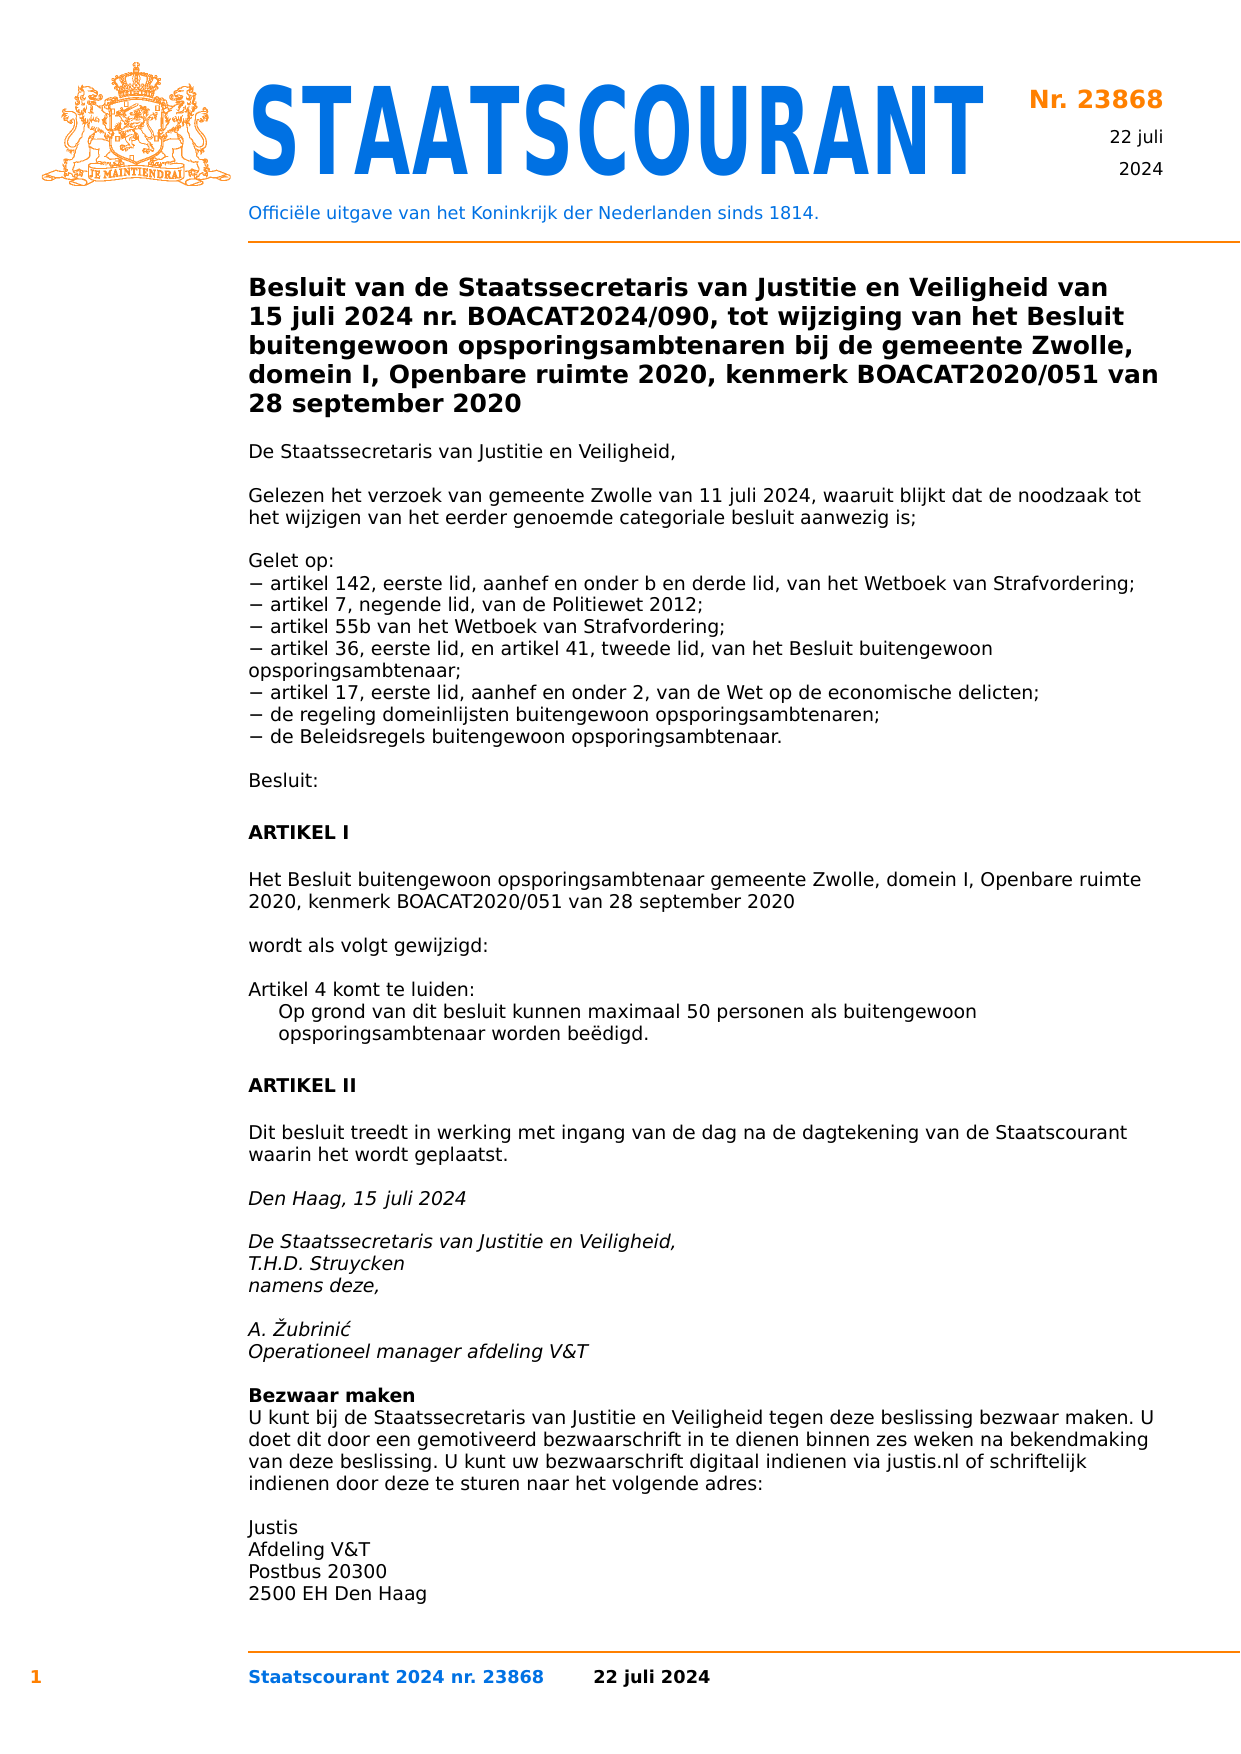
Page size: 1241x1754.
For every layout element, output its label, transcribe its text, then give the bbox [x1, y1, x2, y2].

text Het Besluit buitengewoon opsporingsambtenaar gemeente Zwolle, domein I, Openbare ruimte 2020, kenmerk BOACAT2020/051 van 28 september 2020 [248, 869, 1163, 913]
text − de regeling domeinlijsten buitengewoon opsporingsambtenaren; [248, 704, 1163, 726]
text Justis [248, 1517, 1163, 1539]
table_cell Officiële uitgave van het Koninkrijk der Nederlanden sinds 1814. [248, 203, 1240, 241]
text − artikel 55b van het Wetboek van Strafvordering; [248, 616, 1163, 638]
subtitle Besluit van de Staatssecretaris van Justitie en Veiligheid van 15 juli 2024 nr. BOACAT2024/090, tot wijziging van het Besluit buitengewoon opsporingsambtenaren bij de gemeente Zwolle, domein I, Openbare ruimte 2020, kenmerk BOACAT2020/051 van 28 september 2020 [248, 273, 1163, 419]
table_header [25, 62, 248, 241]
text Besluit: [248, 770, 1163, 792]
text Dit besluit treedt in werking met ingang van de dag na de dagtekening van de Staatscourant waarin het wordt geplaatst. [248, 1122, 1163, 1166]
text De Staatssecretaris van Justitie en Veiligheid, T.H.D. Struycken namens deze, A. Žubrinić Operationeel manager afdeling V&T [248, 1231, 1163, 1363]
text Gelezen het verzoek van gemeente Zwolle van 11 juli 2024, waaruit blijkt dat de noodzaak tot het wijzigen van het eerder genoemde categoriale besluit aanwezig is; [248, 484, 1163, 528]
text De Staatssecretaris van Justitie en Veiligheid, [248, 441, 1163, 463]
table_cell 22 juli [998, 121, 1240, 153]
picture [41, 62, 231, 186]
text Op grond van dit besluit kunnen maximaal 50 personen als buitengewoon opsporingsambtenaar worden beëdigd. [278, 1001, 1163, 1045]
text 2500 EH Den Haag [248, 1583, 1163, 1605]
table_header Nr. 23868 [998, 62, 1240, 121]
text − artikel 17, eerste lid, aanhef en onder 2, van de Wet op de economische delicten; [248, 682, 1163, 704]
text − artikel 7, negende lid, van de Politiewet 2012; [248, 594, 1163, 616]
text U kunt bij de Staatssecretaris van Justitie en Veiligheid tegen deze beslissing bezwaar maken. U doet dit door een gemotiveerd bezwaarschrift in te dienen binnen zes weken na bekendmaking van deze beslissing. U kunt uw bezwaarschrift digitaal indienen via justis.nl of schriftelijk indienen door deze te sturen naar het volgende adres: [248, 1407, 1163, 1495]
text Postbus 20300 [248, 1561, 1163, 1583]
text wordt als volgt gewijzigd: [248, 935, 1163, 957]
text Den Haag, 15 juli 2024 [248, 1187, 1163, 1209]
text Gelet op: [248, 550, 1163, 572]
table_header STAATSCOURANT [248, 62, 998, 203]
table_cell 2024 [998, 153, 1240, 203]
text − artikel 36, eerste lid, en artikel 41, tweede lid, van het Besluit buitengewoon opsporingsambtenaar; [248, 638, 1163, 682]
subtitle ARTIKEL II [248, 1075, 1163, 1097]
subtitle ARTIKEL I [248, 822, 1163, 844]
text − artikel 142, eerste lid, aanhef en onder b en derde lid, van het Wetboek van Strafvordering; [248, 572, 1163, 594]
text Artikel 4 komt te luiden: [248, 979, 1163, 1001]
text − de Beleidsregels buitengewoon opsporingsambtenaar. [248, 726, 1163, 748]
text Afdeling V&T [248, 1539, 1163, 1561]
text Bezwaar maken [248, 1385, 1163, 1407]
